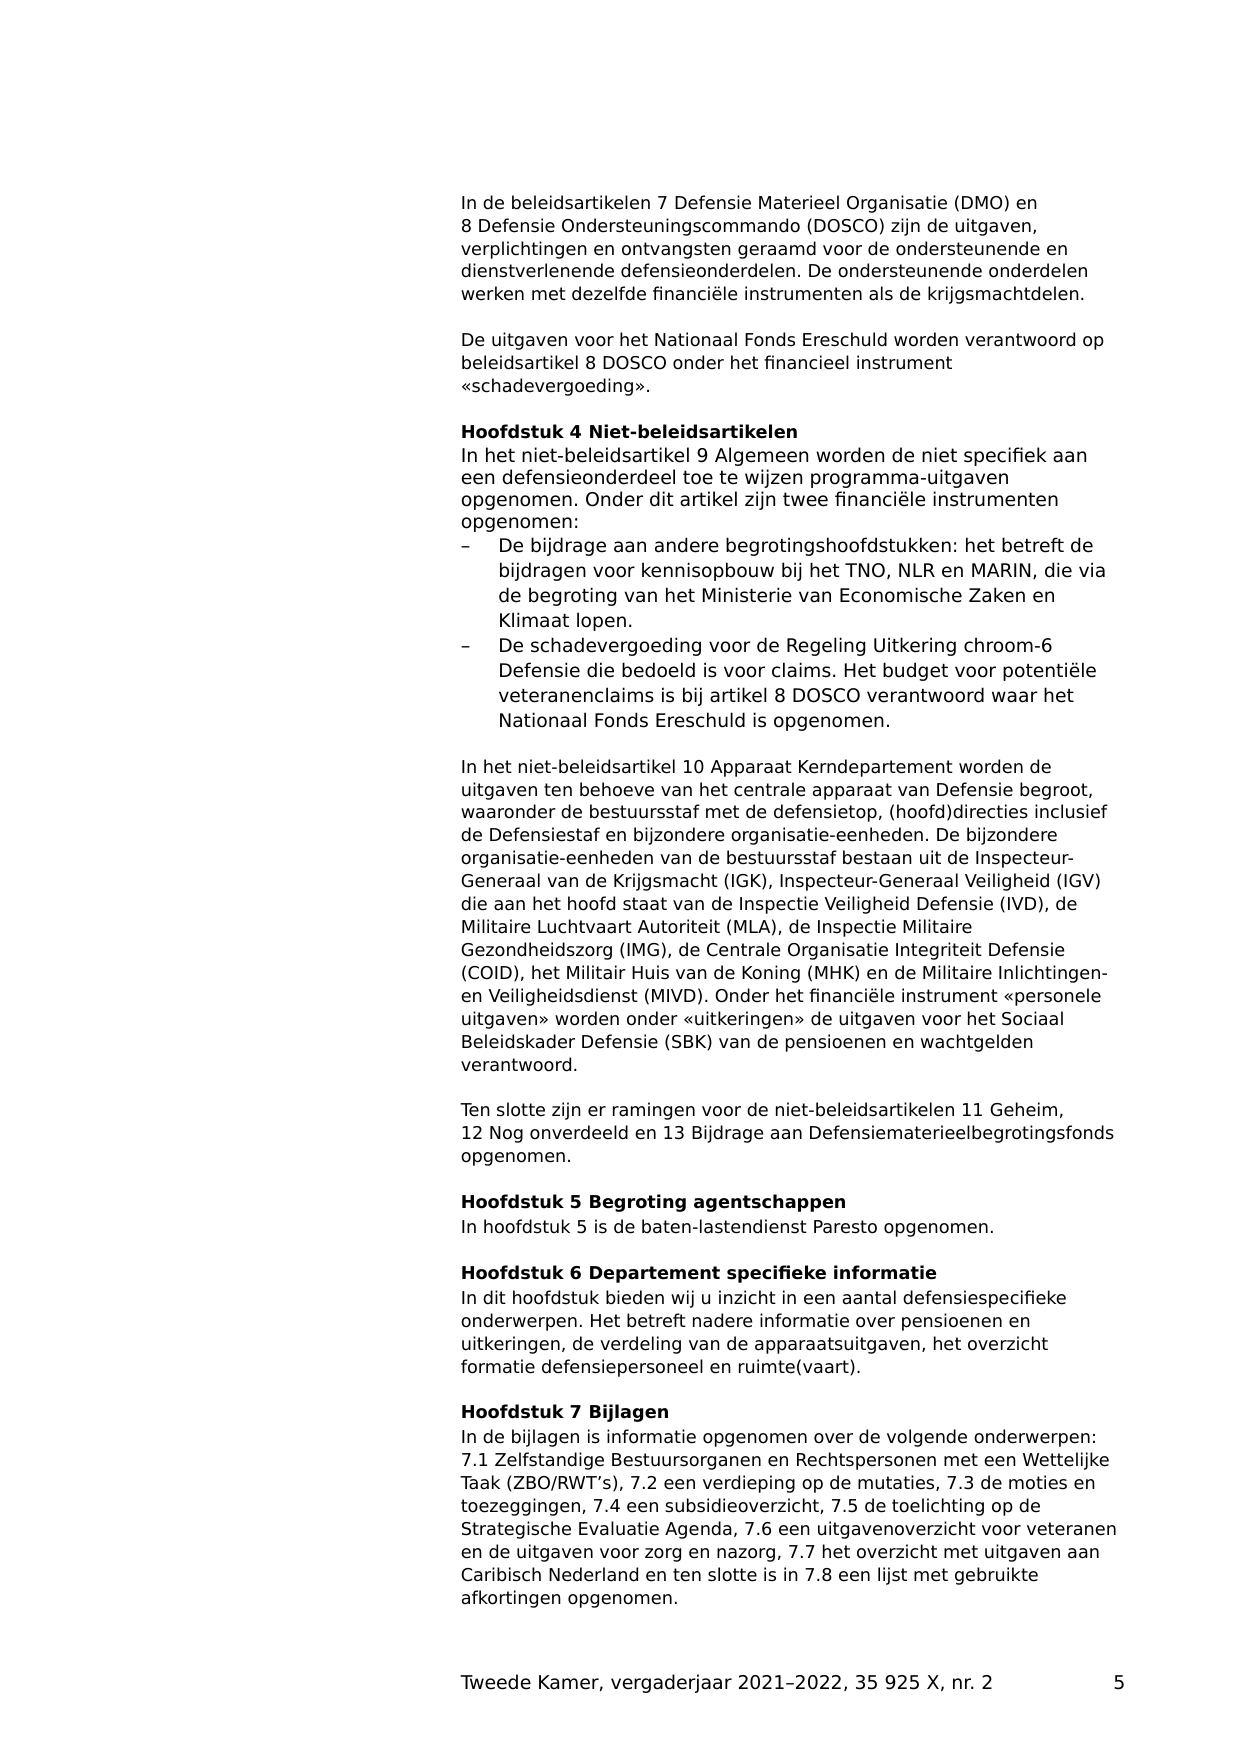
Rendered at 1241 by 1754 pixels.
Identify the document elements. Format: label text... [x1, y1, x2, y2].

text In hoofdstuk 5 is de baten-lastendienst Paresto opgenomen. [461, 1215, 1125, 1238]
text Ten slotte zijn er ramingen voor de niet-beleidsartikelen 11 Geheim, 12 Nog onverdeeld en 13 Bijdrage aan Defensiematerieelbegrotingsfonds opgenomen. [461, 1098, 1125, 1167]
text In dit hoofdstuk bieden wij u inzicht in een aantal defensiespecifieke onderwerpen. Het betreft nadere informatie over pensioenen en uitkeringen, de verdeling van de apparaatsuitgaven, het overzicht formatie defensiepersoneel en ruimte(vaart). [461, 1286, 1125, 1378]
text In de bijlagen is informatie opgenomen over de volgende onderwerpen: 7.1 Zelfstandige Bestuursorganen en Rechtspersonen met een Wettelijke Taak (ZBO/RWT’s), 7.2 een verdieping op de mutaties, 7.3 de moties en toezeggingen, 7.4 een subsidieoverzicht, 7.5 de toelichting op de Strategische Evaluatie Agenda, 7.6 een uitgavenoverzicht voor veteranen en de uitgaven voor zorg en nazorg, 7.7 het overzicht met uitgaven aan Caribisch Nederland en ten slotte is in 7.8 een lijst met gebruikte afkortingen opgenomen. [461, 1426, 1125, 1609]
text In het niet-beleidsartikel 10 Apparaat Kerndepartement worden de uitgaven ten behoeve van het centrale apparaat van Defensie begroot, waaronder de bestuursstaf met de defensietop, (hoofd)directies inclusief de Defensiestaf en bijzondere organisatie-eenheden. De bijzondere organisatie-eenheden van de bestuursstaf bestaan uit de Inspecteur-Generaal van de Krijgsmacht (IGK), Inspecteur-Generaal Veiligheid (IGV) die aan het hoofd staat van de Inspectie Veiligheid Defensie (IVD), de Militaire Luchtvaart Autoriteit (MLA), de Inspectie Militaire Gezondheidszorg (IMG), de Centrale Organisatie Integriteit Defensie (COID), het Militair Huis van de Koning (MHK) en de Militaire Inlichtingen- en Veiligheidsdienst (MIVD). Onder het financiële instrument «personele uitgaven» worden onder «uitkeringen» de uitgaven voor het Sociaal Beleidskader Defensie (SBK) van de pensioenen en wachtgelden verantwoord. [461, 755, 1125, 1076]
text De uitgaven voor het Nationaal Fonds Ereschuld worden verantwoord op beleidsartikel 8 DOSCO onder het financieel instrument «schadevergoeding». [461, 328, 1125, 397]
text In de beleidsartikelen 7 Defensie Materieel Organisatie (DMO) en 8 Defensie Ondersteuningscommando (DOSCO) zijn de uitgaven, verplichtingen en ontvangsten geraamd voor de ondersteunende en dienstverlenende defensieonderdelen. De ondersteunende onderdelen werken met dezelfde financiële instrumenten als de krijgsmachtdelen. [461, 191, 1125, 305]
list De schadevergoeding voor de Regeling Uitkering chroom-6 Defensie die bedoeld is voor claims. Het budget voor potentiële veteranenclaims is bij artikel 8 DOSCO verantwoord waar het Nationaal Fonds Ereschuld is opgenomen. [461, 633, 1125, 733]
text Hoofdstuk 5 Begroting agentschappen [461, 1190, 1125, 1213]
list De bijdrage aan andere begrotingshoofdstukken: het betreft de bijdragen voor kennisopbouw bij het TNO, NLR en MARIN, die via de begroting van het Ministerie van Economische Zaken en Klimaat lopen. [461, 533, 1125, 633]
text Hoofdstuk 7 Bijlagen [461, 1401, 1125, 1423]
text Hoofdstuk 4 Niet-beleidsartikelen [461, 420, 1125, 443]
text In het niet-beleidsartikel 9 Algemeen worden de niet specifiek aan een defensieonderdeel toe te wijzen programma-uitgaven opgenomen. Onder dit artikel zijn twee financiële instrumenten opgenomen: [461, 445, 1125, 533]
text Hoofdstuk 6 Departement specifieke informatie [461, 1261, 1125, 1284]
